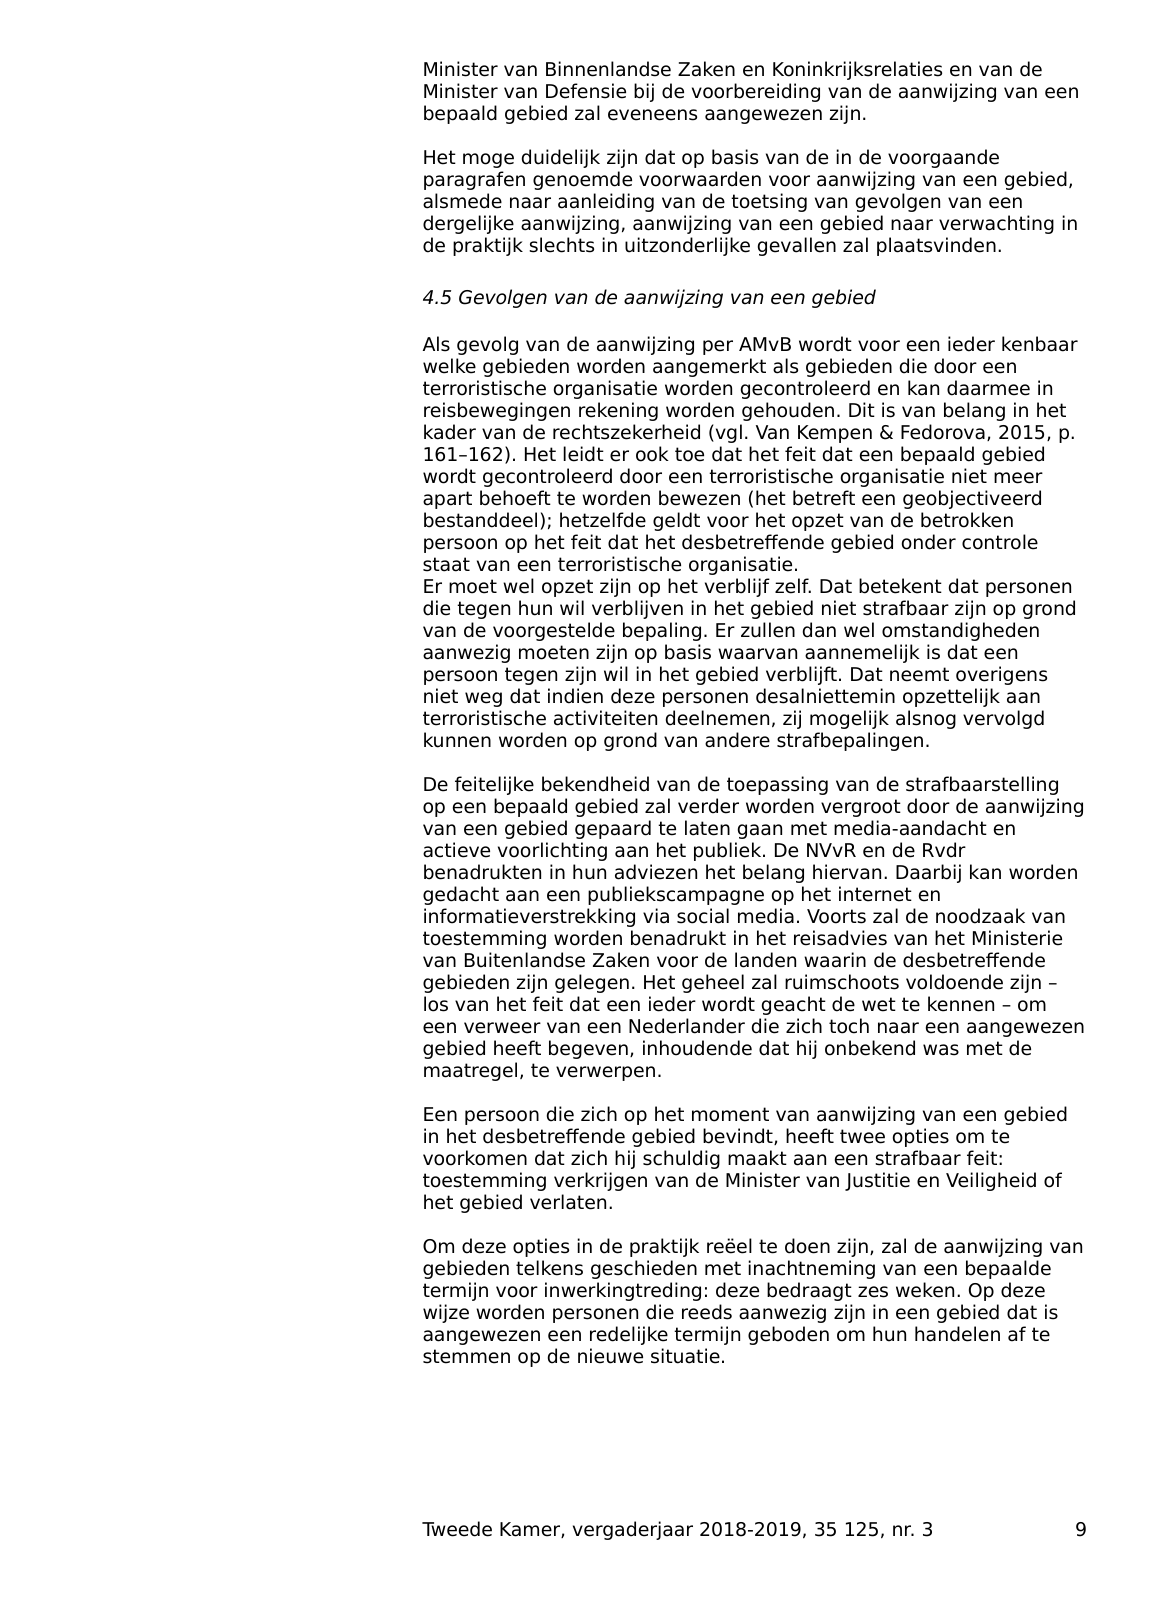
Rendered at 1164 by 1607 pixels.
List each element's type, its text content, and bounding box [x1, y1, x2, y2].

text Minister van Binnenlandse Zaken en Koninkrijksrelaties en van de Minister van Defensie bij de voorbereiding van de aanwijzing van een bepaald gebied zal eveneens aangewezen zijn. [422, 59, 1087, 125]
text Het moge duidelijk zijn dat op basis van de in de voorgaande paragrafen genoemde voorwaarden voor aanwijzing van een gebied, alsmede naar aanleiding van de toetsing van gevolgen van een dergelijke aanwijzing, aanwijzing van een gebied naar verwachting in de praktijk slechts in uitzonderlijke gevallen zal plaatsvinden. [422, 147, 1087, 257]
text Er moet wel opzet zijn op het verblijf zelf. Dat betekent dat personen die tegen hun wil verblijven in het gebied niet strafbaar zijn op grond van de voorgestelde bepaling. Er zullen dan wel omstandigheden aanwezig moeten zijn op basis waarvan aannemelijk is dat een persoon tegen zijn wil in het gebied verblijft. Dat neemt overigens niet weg dat indien deze personen desalniettemin opzettelijk aan terroristische activiteiten deelnemen, zij mogelijk alsnog vervolgd kunnen worden op grond van andere strafbepalingen. [422, 576, 1087, 752]
text Om deze opties in de praktijk reëel te doen zijn, zal de aanwijzing van gebieden telkens geschieden met inachtneming van een bepaalde termijn voor inwerkingtreding: deze bedraagt zes weken. Op deze wijze worden personen die reeds aanwezig zijn in een gebied dat is aangewezen een redelijke termijn geboden om hun handelen af te stemmen op de nieuwe situatie. [422, 1236, 1087, 1368]
text Een persoon die zich op het moment van aanwijzing van een gebied in het desbetreffende gebied bevindt, heeft twee opties om te voorkomen dat zich hij schuldig maakt aan een strafbaar feit: toestemming verkrijgen van de Minister van Justitie en Veiligheid of het gebied verlaten. [422, 1104, 1087, 1214]
subtitle 4.5 Gevolgen van de aanwijzing van een gebied [422, 287, 1087, 309]
text Als gevolg van de aanwijzing per AMvB wordt voor een ieder kenbaar welke gebieden worden aangemerkt als gebieden die door een terroristische organisatie worden gecontroleerd en kan daarmee in reisbewegingen rekening worden gehouden. Dit is van belang in het kader van de rechtszekerheid (vgl. Van Kempen & Fedorova, 2015, p. 161–162). Het leidt er ook toe dat het feit dat een bepaald gebied wordt gecontroleerd door een terroristische organisatie niet meer apart behoeft te worden bewezen (het betreft een geobjectiveerd bestanddeel); hetzelfde geldt voor het opzet van de betrokken persoon op het feit dat het desbetreffende gebied onder controle staat van een terroristische organisatie. [422, 334, 1087, 576]
text De feitelijke bekendheid van de toepassing van de strafbaarstelling op een bepaald gebied zal verder worden vergroot door de aanwijzing van een gebied gepaard te laten gaan met media-aandacht en actieve voorlichting aan het publiek. De NVvR en de Rvdr benadrukten in hun adviezen het belang hiervan. Daarbij kan worden gedacht aan een publiekscampagne op het internet en informatieverstrekking via social media. Voorts zal de noodzaak van toestemming worden benadrukt in het reisadvies van het Ministerie van Buitenlandse Zaken voor de landen waarin de desbetreffende gebieden zijn gelegen. Het geheel zal ruimschoots voldoende zijn – los van het feit dat een ieder wordt geacht de wet te kennen – om een verweer van een Nederlander die zich toch naar een aangewezen gebied heeft begeven, inhoudende dat hij onbekend was met de maatregel, te verwerpen. [422, 774, 1087, 1082]
